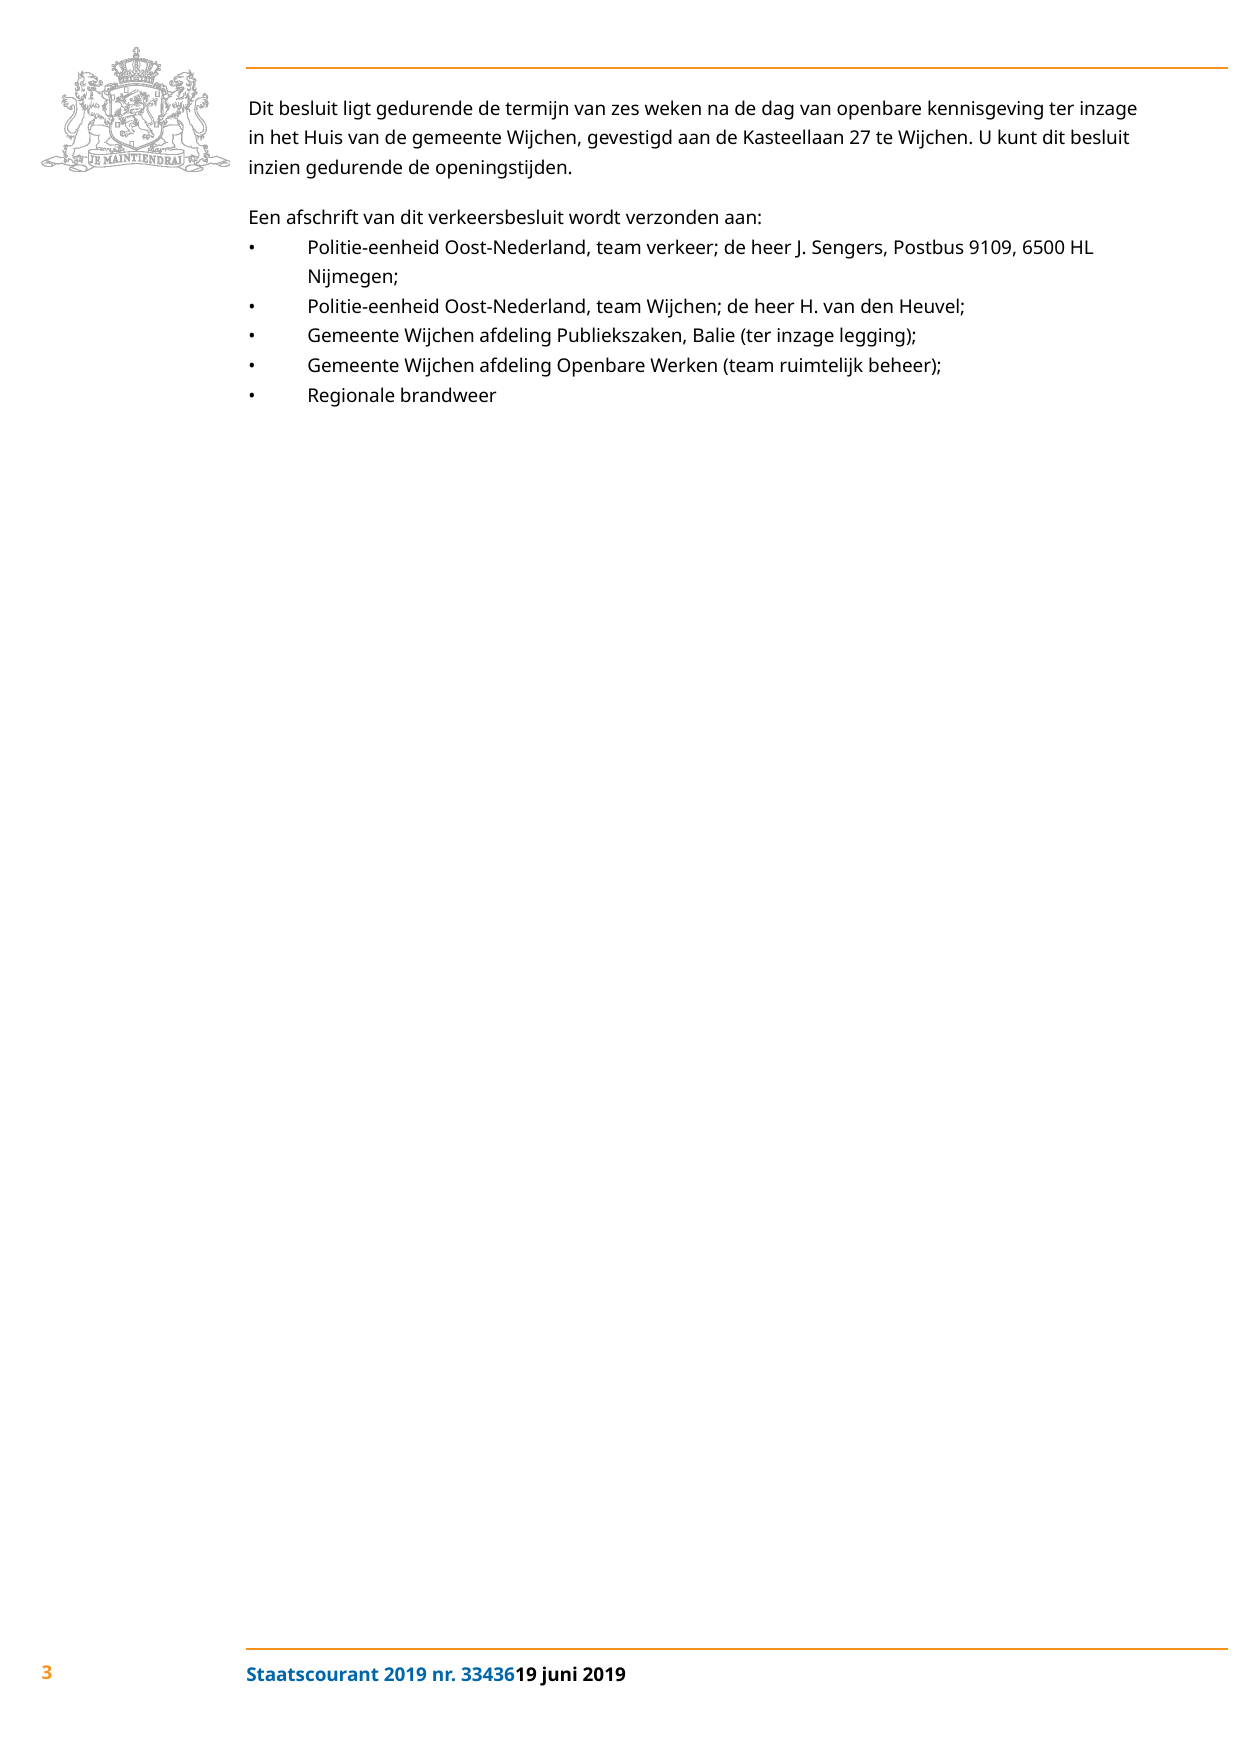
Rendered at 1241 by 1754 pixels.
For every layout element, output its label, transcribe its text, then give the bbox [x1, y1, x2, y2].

list Gemeente Wijchen afdeling Publiekszaken, Balie (ter inzage legging); [248, 323, 1152, 348]
text Een afschrift van dit verkeersbesluit wordt verzonden aan: [248, 204, 1152, 230]
list Gemeente Wijchen afdeling Openbare Werken (team ruimtelijk beheer); [248, 352, 1152, 378]
text Dit besluit ligt gedurende de termijn van zes weken na de dag van openbare kennisgeving ter inzage in het Huis van de gemeente Wijchen, gevestigd aan de Kasteellaan 27 te Wijchen. U kunt dit besluit inzien gedurende de openingstijden. [248, 95, 1152, 180]
picture [41, 47, 231, 172]
list Politie-eenheid Oost-Nederland, team Wijchen; de heer H. van den Heuvel; [248, 293, 1152, 319]
list Regionale brandweer [248, 382, 1152, 408]
list Politie-eenheid Oost-Nederland, team verkeer; de heer J. Sengers, Postbus 9109, 6500 HL Nijmegen; [248, 234, 1152, 289]
